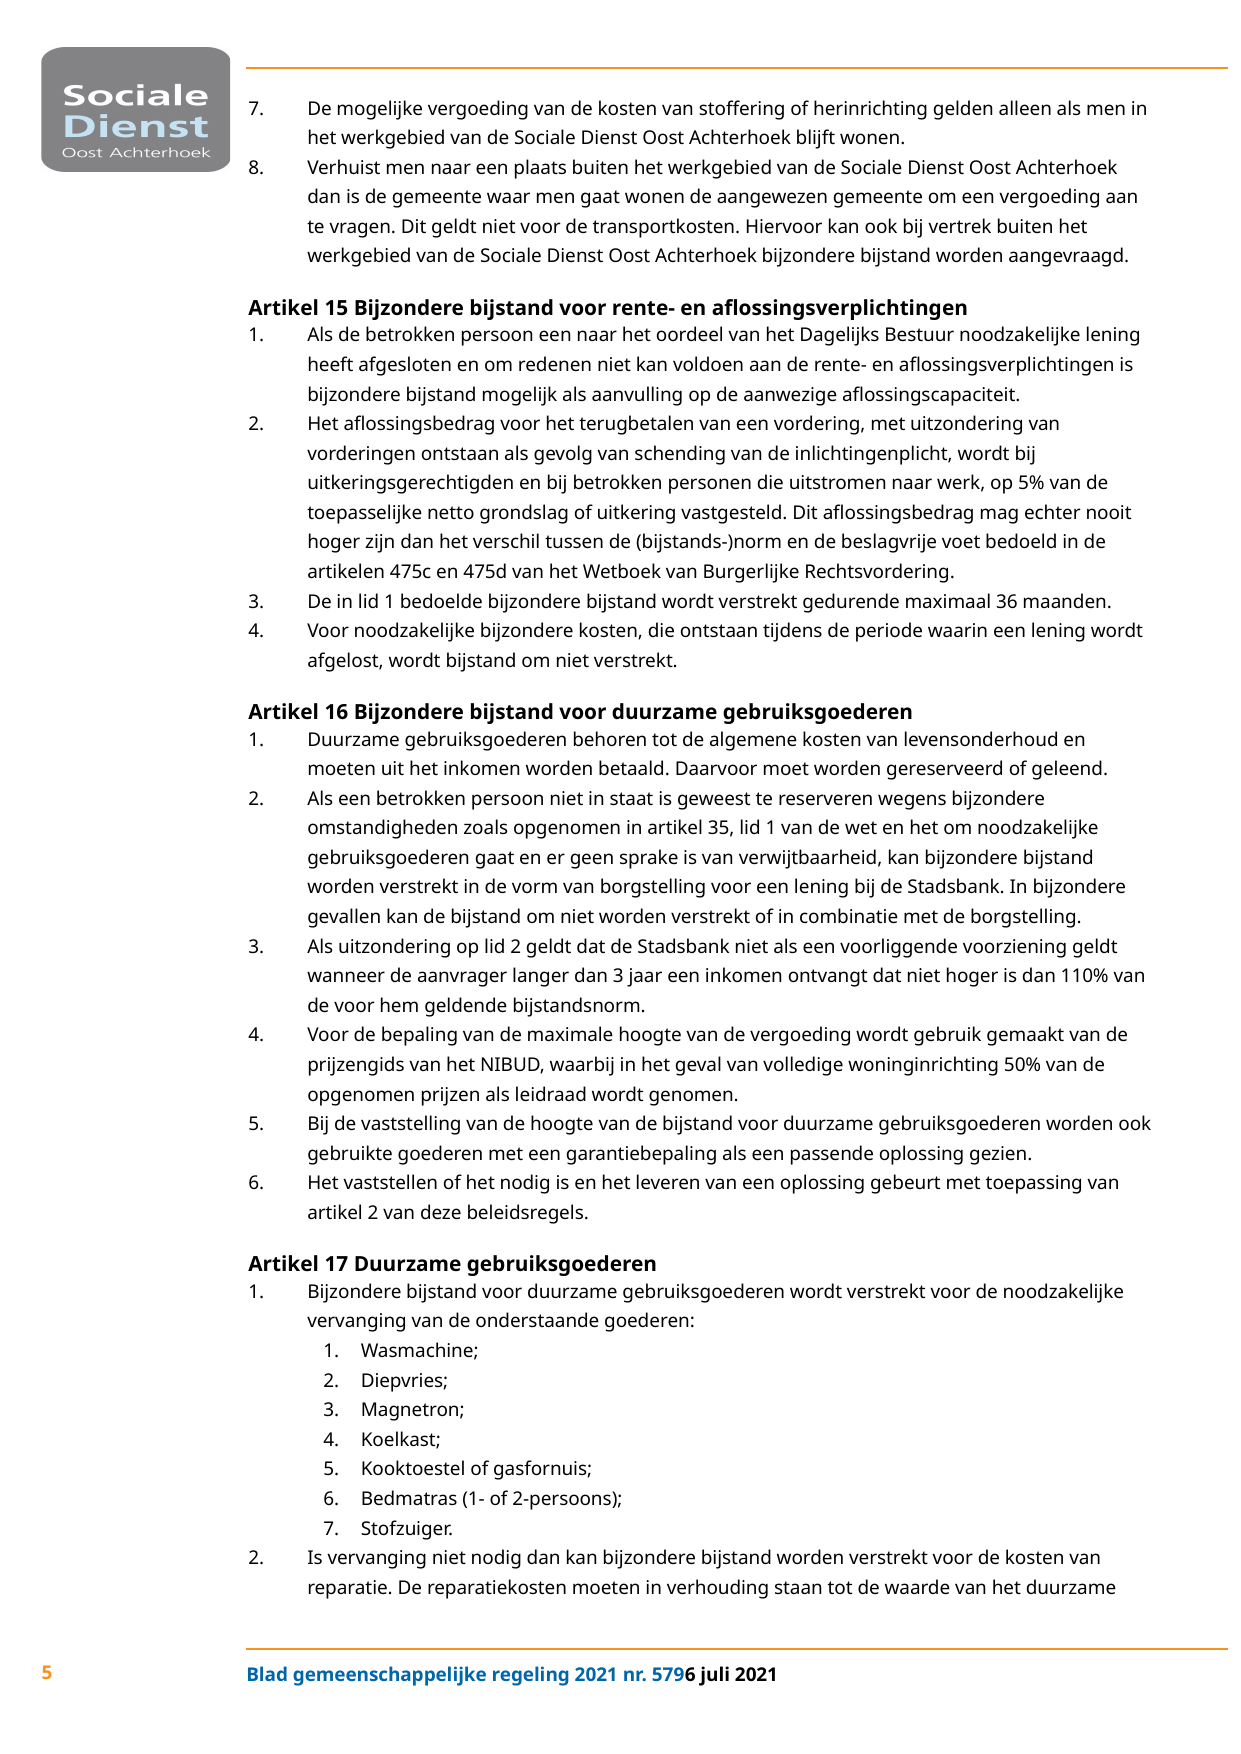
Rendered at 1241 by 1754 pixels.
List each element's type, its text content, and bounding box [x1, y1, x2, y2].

list Kooktoestel of gasfornuis; [323, 1456, 1152, 1481]
list Magnetron; [323, 1396, 1152, 1422]
list Voor de bepaling van de maximale hoogte van de vergoeding wordt gebruik gemaakt van de prijzengids van het NIBUD, waarbij in het geval van volledige woninginrichting 50% van de opgenomen prijzen als leidraad wordt genomen. [248, 1022, 1152, 1107]
list Duurzame gebruiksgoederen behoren tot de algemene kosten van levensonderhoud en moeten uit het inkomen worden betaald. Daarvoor moet worden gereserveerd of geleend. [248, 726, 1152, 781]
picture [41, 47, 231, 172]
text Artikel 16 Bijzondere bijstand voor duurzame gebruiksgoederen [248, 697, 1152, 726]
list Voor noodzakelijke bijzondere kosten, die ontstaan tijdens de periode waarin een lening wordt afgelost, wordt bijstand om niet verstrekt. [248, 617, 1152, 673]
list Is vervanging niet nodig dan kan bijzondere bijstand worden verstrekt voor de kosten van reparatie. De reparatiekosten moeten in verhouding staan tot de waarde van het duurzame [248, 1544, 1152, 1599]
list De in lid 1 bedoelde bijzondere bijstand wordt verstrekt gedurende maximaal 36 maanden. [248, 588, 1152, 613]
list Als een betrokken persoon niet in staat is geweest te reserveren wegens bijzondere omstandigheden zoals opgenomen in artikel 35, lid 1 van de wet en het om noodzakelijke gebruiksgoederen gaat en er geen sprake is van verwijtbaarheid, kan bijzondere bijstand worden verstrekt in de vorm van borgstelling voor een lening bij de Stadsbank. In bijzondere gevallen kan de bijstand om niet worden verstrekt of in combinatie met de borgstelling. [248, 785, 1152, 929]
text Artikel 17 Duurzame gebruiksgoederen [248, 1249, 1152, 1278]
list Verhuist men naar een plaats buiten het werkgebied van de Sociale Dienst Oost Achterhoek dan is de gemeente waar men gaat wonen de aangewezen gemeente om een vergoeding aan te vragen. Dit geldt niet voor de transportkosten. Hiervoor kan ook bij vertrek buiten het werkgebied van de Sociale Dienst Oost Achterhoek bijzondere bijstand worden aangevraagd. [248, 154, 1152, 268]
list Bijzondere bijstand voor duurzame gebruiksgoederen wordt verstrekt voor de noodzakelijke vervanging van de onderstaande goederen: [248, 1278, 1152, 1333]
list Bij de vaststelling van de hoogte van de bijstand voor duurzame gebruiksgoederen worden ook gebruikte goederen met een garantiebepaling als een passende oplossing gezien. [248, 1110, 1152, 1166]
list Bedmatras (1- of 2-persoons); [323, 1485, 1152, 1511]
list Het vaststellen of het nodig is en het leveren van een oplossing gebeurt met toepassing van artikel 2 van deze beleidsregels. [248, 1169, 1152, 1225]
list Koelkast; [323, 1426, 1152, 1452]
text Artikel 15 Bijzondere bijstand voor rente- en aflossingsverplichtingen [248, 293, 1152, 322]
list Als uitzondering op lid 2 geldt dat de Stadsbank niet als een voorliggende voorziening geldt wanneer de aanvrager langer dan 3 jaar een inkomen ontvangt dat niet hoger is dan 110% van de voor hem geldende bijstandsnorm. [248, 933, 1152, 1018]
list Het aflossingsbedrag voor het terugbetalen van een vordering, met uitzondering van vorderingen ontstaan als gevolg van schending van de inlichtingenplicht, wordt bij uitkeringsgerechtigden en bij betrokken personen die uitstromen naar werk, op 5% van de toepasselijke netto grondslag of uitkering vastgesteld. Dit aflossingsbedrag mag echter nooit hoger zijn dan het verschil tussen de (bijstands-)norm en de beslagvrije voet bedoeld in de artikelen 475c en 475d van het Wetboek van Burgerlijke Rechtsvordering. [248, 410, 1152, 584]
list Wasmachine; [323, 1337, 1152, 1363]
list Als de betrokken persoon een naar het oordeel van het Dagelijks Bestuur noodzakelijke lening heeft afgesloten en om redenen niet kan voldoen aan de rente- en aflossingsverplichtingen is bijzondere bijstand mogelijk als aanvulling op de aanwezige aflossingscapaciteit. [248, 322, 1152, 406]
list Stofzuiger. [323, 1515, 1152, 1540]
list De mogelijke vergoeding van de kosten van stoffering of herinrichting gelden alleen als men in het werkgebied van de Sociale Dienst Oost Achterhoek blijft wonen. [248, 95, 1152, 150]
list Diepvries; [323, 1367, 1152, 1392]
